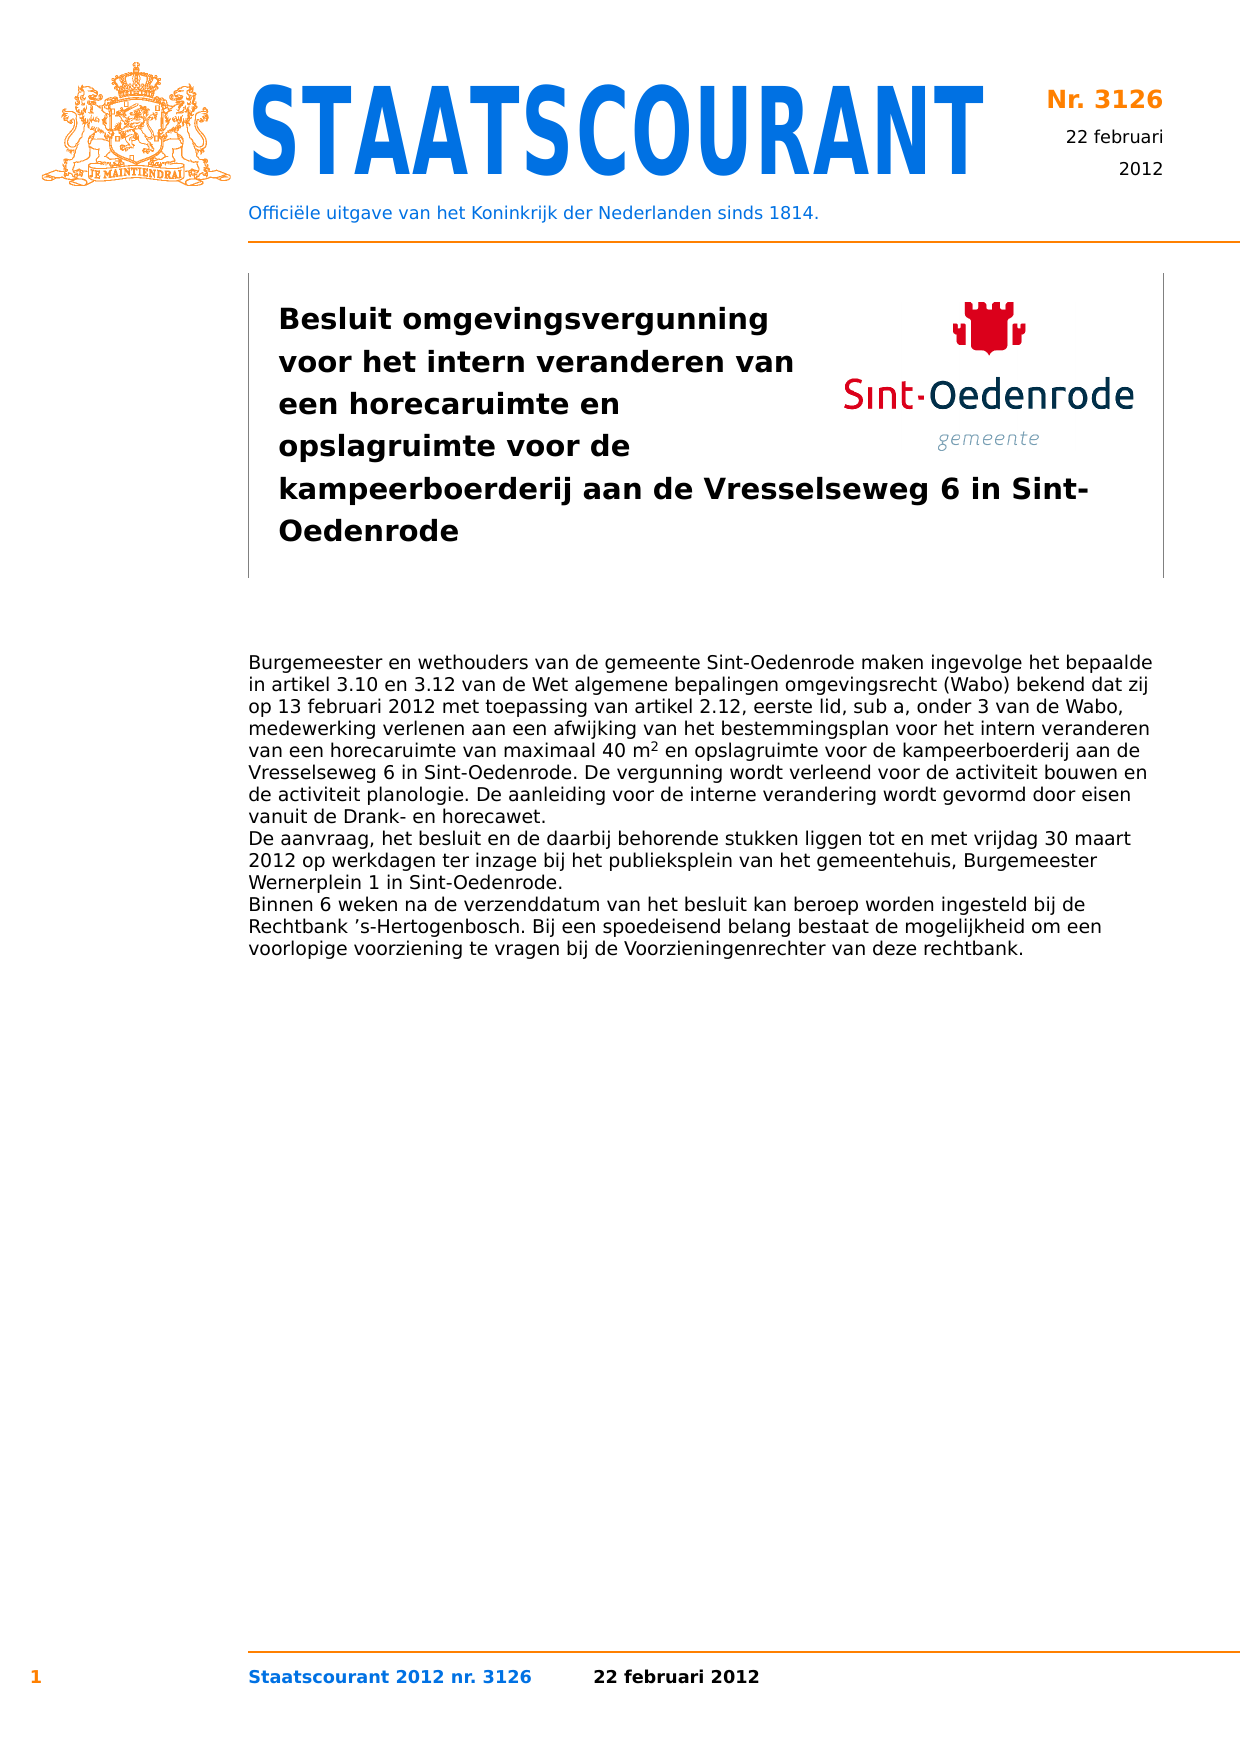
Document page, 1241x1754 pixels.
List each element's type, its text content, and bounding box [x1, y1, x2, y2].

table_cell 2012 [998, 153, 1240, 203]
text De aanvraag, het besluit en de daarbij behorende stukken liggen tot en met vrijdag 30 maart 2012 op werkdagen ter inzage bij het publieksplein van het gemeentehuis, Burgemeester Wernerplein 1 in Sint-Oedenrode. [248, 828, 1163, 894]
table_header Nr. 3126 [998, 62, 1240, 121]
picture [41, 62, 231, 186]
table_header [25, 62, 248, 241]
text Binnen 6 weken na de verzenddatum van het besluit kan beroep worden ingesteld bij de Rechtbank ’s-Hertogenbosch. Bij een spoedeisend belang bestaat de mogelijkheid om een voorlopige voorziening te vragen bij de Voorzieningenrechter van deze rechtbank. [248, 894, 1163, 959]
table_cell Officiële uitgave van het Koninkrijk der Nederlanden sinds 1814. [248, 203, 1240, 241]
text Burgemeester en wethouders van de gemeente Sint-Oedenrode maken ingevolge het bepaalde in artikel 3.10 en 3.12 van de Wet algemene bepalingen omgevingsrecht (Wabo) bekend dat zij op 13 februari 2012 met toepassing van artikel 2.12, eerste lid, sub a, onder 3 van de Wabo, medewerking verlenen aan een afwijking van het bestemmingsplan voor het intern veranderen van een horecaruimte van maximaal 40 m2 en opslagruimte voor de kampeerboerderij aan de Vresselseweg 6 in Sint-Oedenrode. De vergunning wordt verleend voor de activiteit bouwen en de activiteit planologie. De aanleiding voor de interne verandering wordt gevormd door eisen vanuit de Drank- en horecawet. [248, 652, 1163, 828]
subtitle Besluit omgevingsvergunning voor het intern veranderen van een horecaruimte en opslagruimte voor de kampeerboerderij aan de Vresselseweg 6 in Sint-Oedenrode [249, 273, 1163, 578]
table_header STAATSCOURANT [248, 62, 998, 203]
picture [844, 302, 1134, 451]
table_cell 22 februari [998, 121, 1240, 153]
